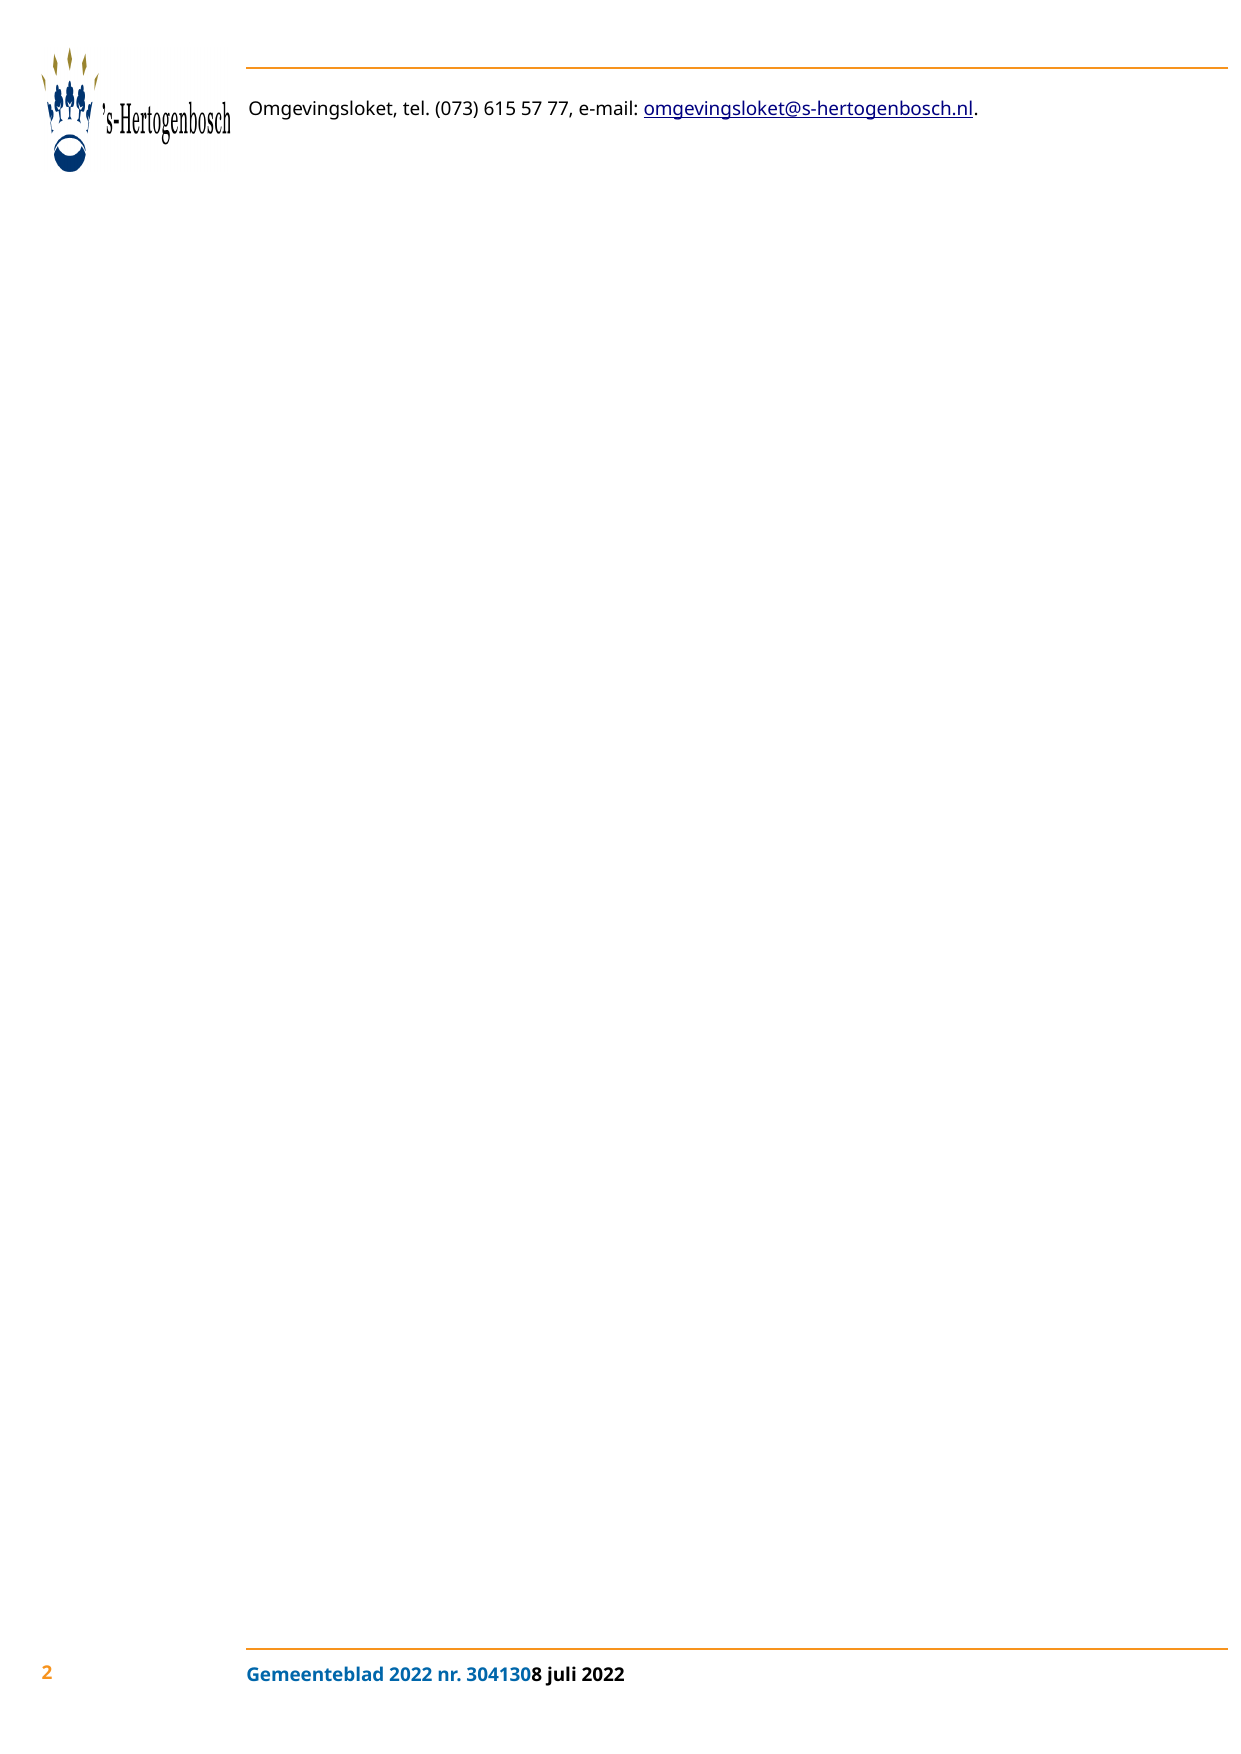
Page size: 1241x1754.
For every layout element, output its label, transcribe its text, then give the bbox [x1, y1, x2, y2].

text Omgevingsloket, tel. (073) 615 57 77, e-mail: omgevingsloket@s-hertogenbosch.nl. [248, 95, 1152, 121]
picture [41, 47, 231, 172]
